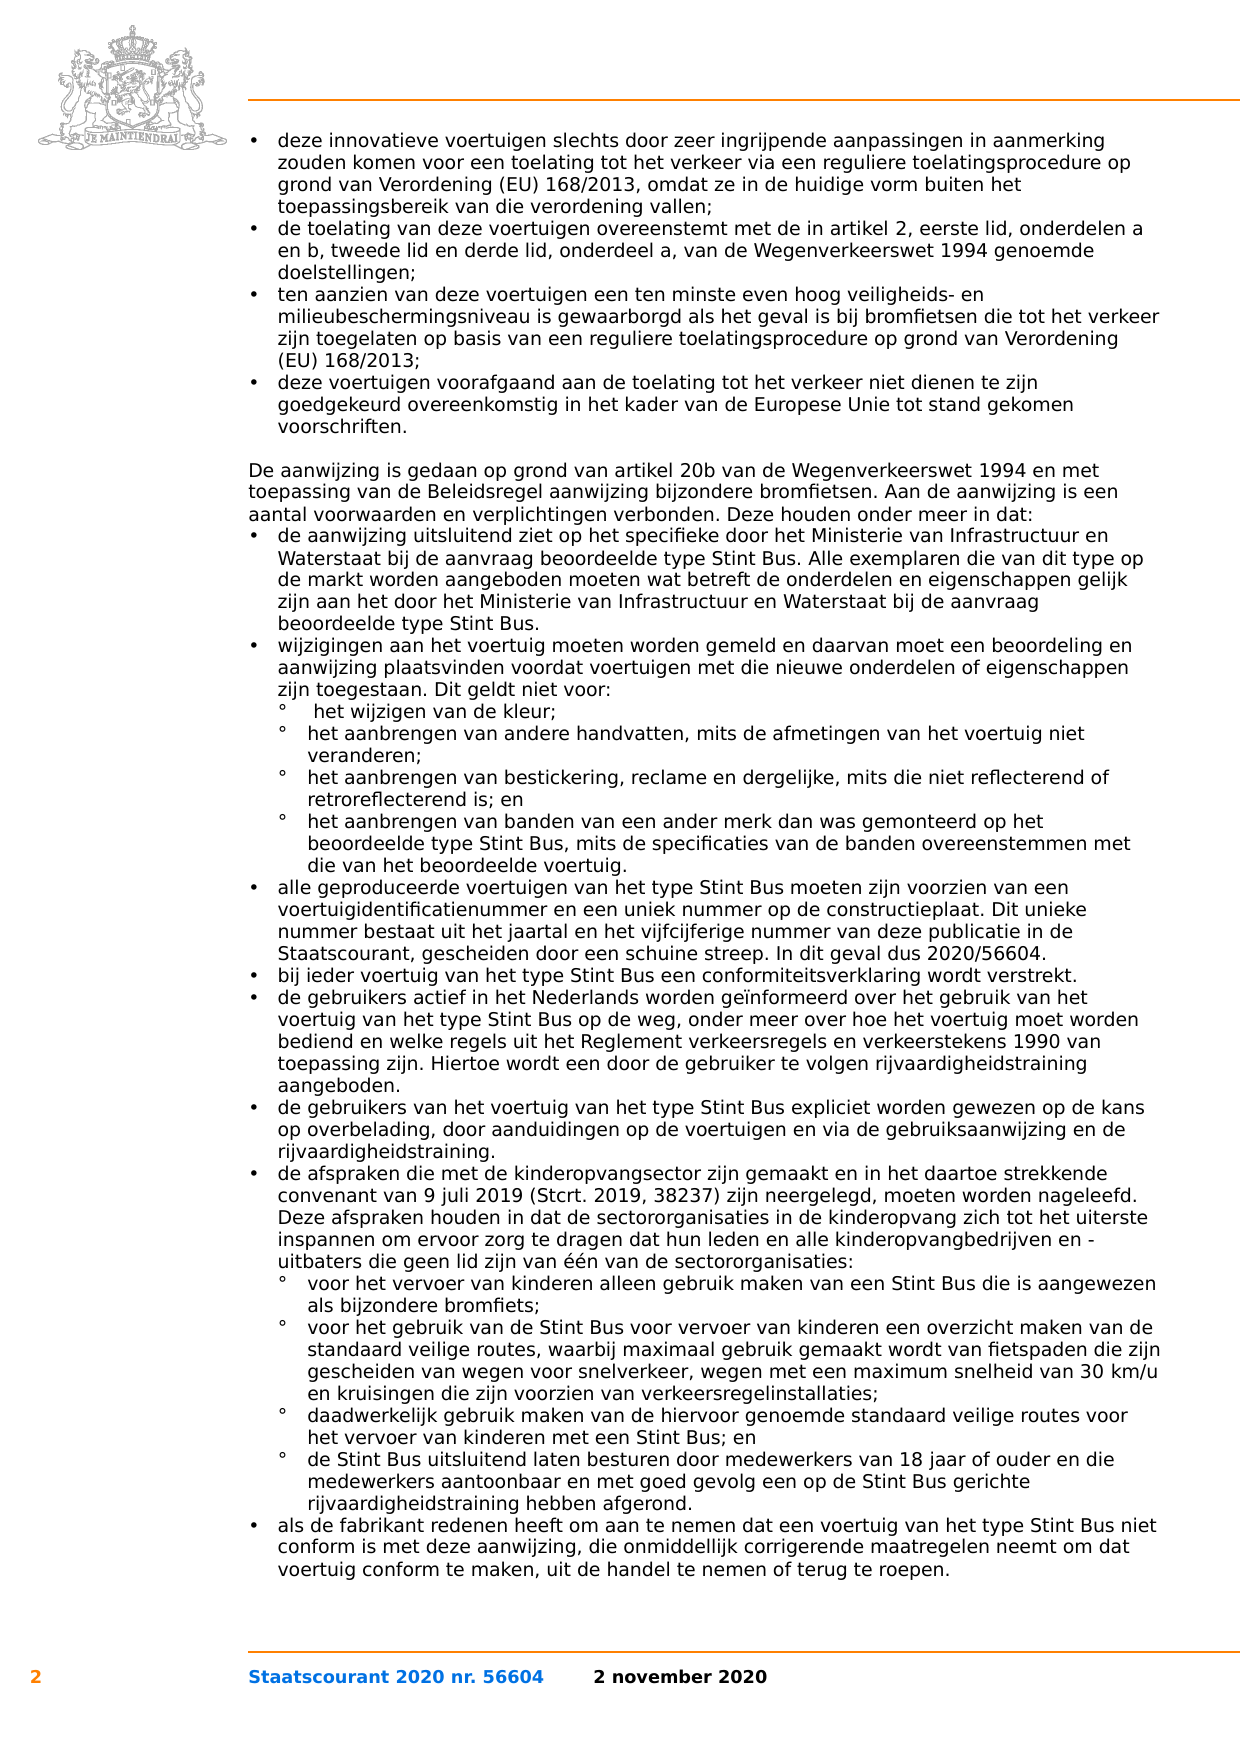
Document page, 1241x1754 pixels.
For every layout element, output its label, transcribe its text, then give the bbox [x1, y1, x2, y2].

text ° het wijzigen van de kleur; [278, 701, 1163, 723]
text ° de Stint Bus uitsluitend laten besturen door medewerkers van 18 jaar of ouder en die medewerkers aantoonbaar en met goed gevolg een op de Stint Bus gerichte rijvaardigheidstraining hebben afgerond. [278, 1448, 1163, 1514]
text • bij ieder voertuig van het type Stint Bus een conformiteitsverklaring wordt verstrekt. [248, 965, 1163, 987]
text • deze voertuigen voorafgaand aan de toelating tot het verkeer niet dienen te zijn goedgekeurd overeenkomstig in het kader van de Europese Unie tot stand gekomen voorschriften. [248, 372, 1163, 438]
text ° voor het vervoer van kinderen alleen gebruik maken van een Stint Bus die is aangewezen als bijzondere bromfiets; [278, 1273, 1163, 1317]
text • wijzigingen aan het voertuig moeten worden gemeld en daarvan moet een beoordeling en aanwijzing plaatsvinden voordat voertuigen met die nieuwe onderdelen of eigenschappen zijn toegestaan. Dit geldt niet voor: [248, 635, 1163, 701]
text ° het aanbrengen van andere handvatten, mits de afmetingen van het voertuig niet veranderen; [278, 723, 1163, 767]
text ° voor het gebruik van de Stint Bus voor vervoer van kinderen een overzicht maken van de standaard veilige routes, waarbij maximaal gebruik gemaakt wordt van fietspaden die zijn gescheiden van wegen voor snelverkeer, wegen met een maximum snelheid van 30 km/u en kruisingen die zijn voorzien van verkeersregelinstallaties; [278, 1317, 1163, 1404]
text • als de fabrikant redenen heeft om aan te nemen dat een voertuig van het type Stint Bus niet conform is met deze aanwijzing, die onmiddellijk corrigerende maatregelen neemt om dat voertuig conform te maken, uit de handel te nemen of terug te roepen. [248, 1514, 1163, 1580]
text • alle geproduceerde voertuigen van het type Stint Bus moeten zijn voorzien van een voertuigidentificatienummer en een uniek nummer op de constructieplaat. Dit unieke nummer bestaat uit het jaartal en het vijfcijferige nummer van deze publicatie in de Staatscourant, gescheiden door een schuine streep. In dit geval dus 2020/56604. [248, 877, 1163, 965]
text • de afspraken die met de kinderopvangsector zijn gemaakt en in het daartoe strekkende convenant van 9 juli 2019 (Stcrt. 2019, 38237) zijn neergelegd, moeten worden nageleefd. Deze afspraken houden in dat de sectororganisaties in de kinderopvang zich tot het uiterste inspannen om ervoor zorg te dragen dat hun leden en alle kinderopvangbedrijven en -uitbaters die geen lid zijn van één van de sectororganisaties: [248, 1163, 1163, 1273]
text • ten aanzien van deze voertuigen een ten minste even hoog veiligheids- en milieubeschermingsniveau is gewaarborgd als het geval is bij bromfietsen die tot het verkeer zijn toegelaten op basis van een reguliere toelatingsprocedure op grond van Verordening (EU) 168/2013; [248, 284, 1163, 372]
picture [38, 25, 227, 150]
text • deze innovatieve voertuigen slechts door zeer ingrijpende aanpassingen in aanmerking zouden komen voor een toelating tot het verkeer via een reguliere toelatingsprocedure op grond van Verordening (EU) 168/2013, omdat ze in de huidige vorm buiten het toepassingsbereik van die verordening vallen; [248, 130, 1163, 218]
text • de gebruikers actief in het Nederlands worden geïnformeerd over het gebruik van het voertuig van het type Stint Bus op de weg, onder meer over hoe het voertuig moet worden bediend en welke regels uit het Reglement verkeersregels en verkeerstekens 1990 van toepassing zijn. Hiertoe wordt een door de gebruiker te volgen rijvaardigheidstraining aangeboden. [248, 987, 1163, 1097]
text De aanwijzing is gedaan op grond van artikel 20b van de Wegenverkeerswet 1994 en met toepassing van de Beleidsregel aanwijzing bijzondere bromfietsen. Aan de aanwijzing is een aantal voorwaarden en verplichtingen verbonden. Deze houden onder meer in dat: [248, 459, 1163, 525]
text ° het aanbrengen van banden van een ander merk dan was gemonteerd op het beoordeelde type Stint Bus, mits de specificaties van de banden overeenstemmen met die van het beoordeelde voertuig. [278, 811, 1163, 877]
text • de aanwijzing uitsluitend ziet op het specifieke door het Ministerie van Infrastructuur en Waterstaat bij de aanvraag beoordeelde type Stint Bus. Alle exemplaren die van dit type op de markt worden aangeboden moeten wat betreft de onderdelen en eigenschappen gelijk zijn aan het door het Ministerie van Infrastructuur en Waterstaat bij de aanvraag beoordeelde type Stint Bus. [248, 525, 1163, 635]
text ° daadwerkelijk gebruik maken van de hiervoor genoemde standaard veilige routes voor het vervoer van kinderen met een Stint Bus; en [278, 1404, 1163, 1448]
text • de toelating van deze voertuigen overeenstemt met de in artikel 2, eerste lid, onderdelen a en b, tweede lid en derde lid, onderdeel a, van de Wegenverkeerswet 1994 genoemde doelstellingen; [248, 218, 1163, 284]
text ° het aanbrengen van bestickering, reclame en dergelijke, mits die niet reflecterend of retroreflecterend is; en [278, 767, 1163, 811]
text • de gebruikers van het voertuig van het type Stint Bus expliciet worden gewezen op de kans op overbelading, door aanduidingen op de voertuigen en via de gebruiksaanwijzing en de rijvaardigheidstraining. [248, 1097, 1163, 1163]
